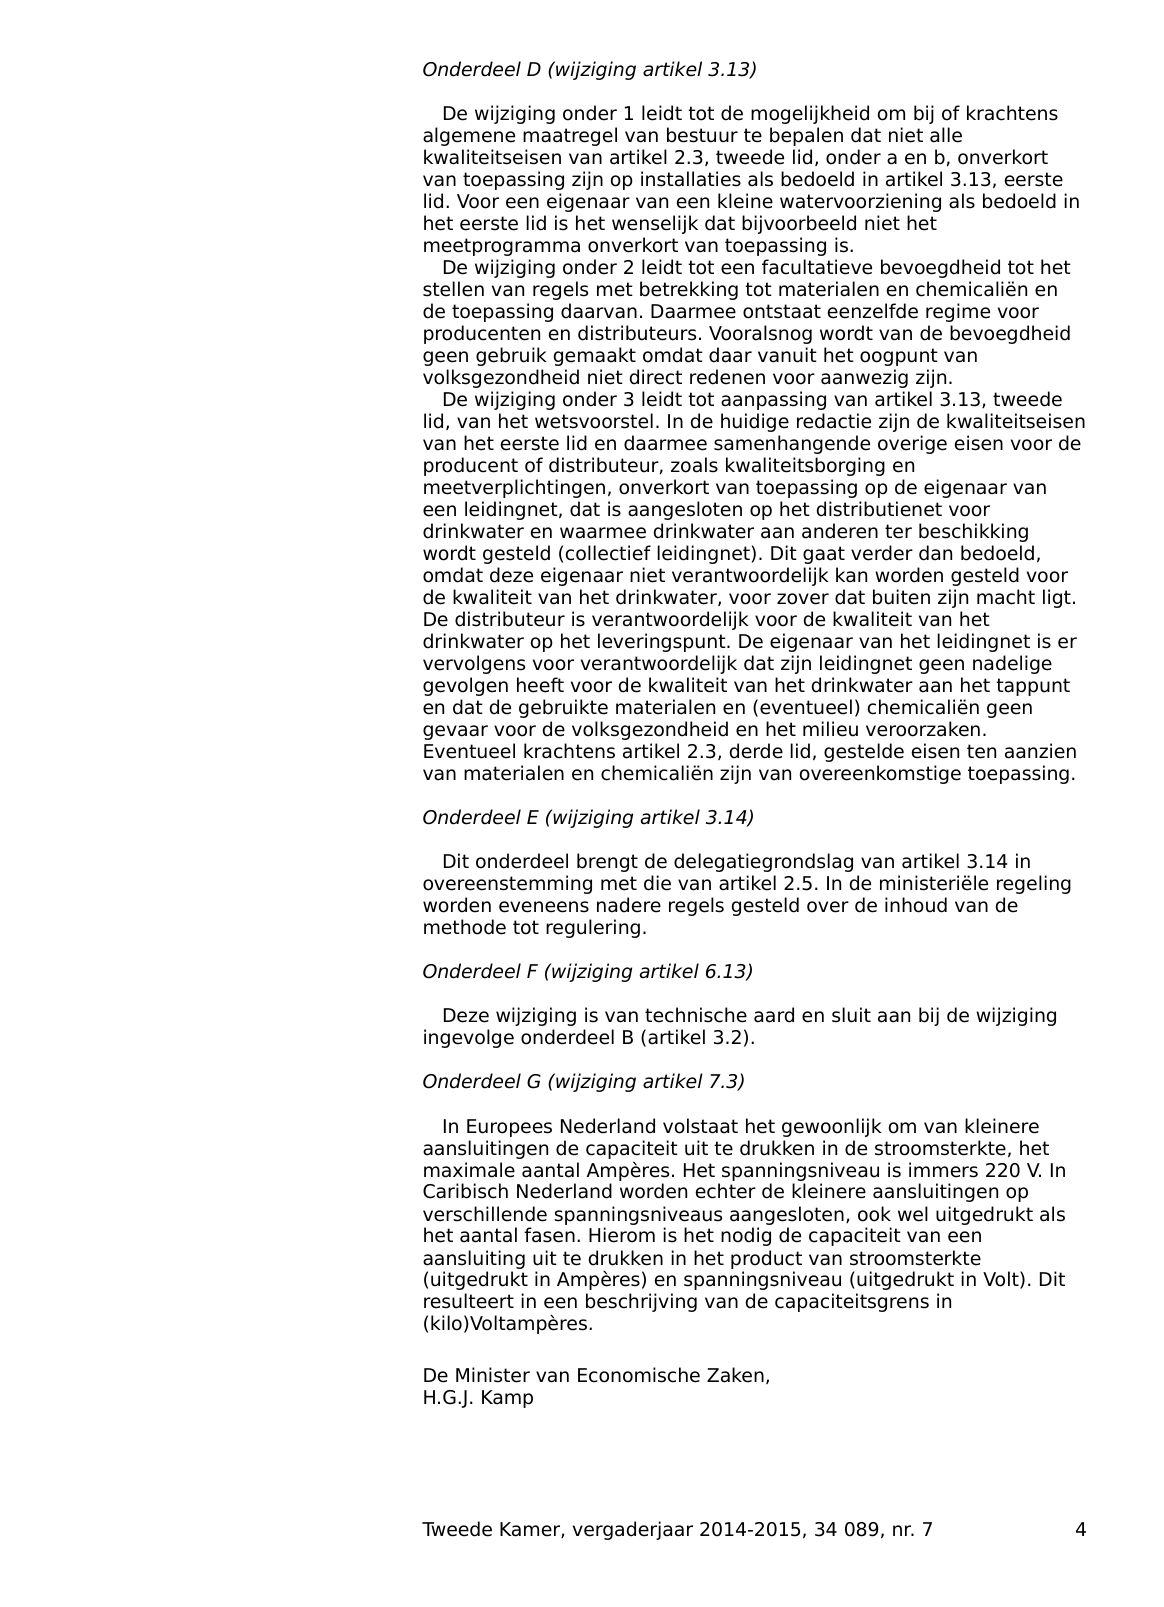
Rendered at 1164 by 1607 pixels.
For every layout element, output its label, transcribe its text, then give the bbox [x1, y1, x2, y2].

text De Minister van Economische Zaken, H.G.J. Kamp [422, 1365, 1087, 1409]
text De wijziging onder 2 leidt tot een facultatieve bevoegdheid tot het stellen van regels met betrekking tot materialen en chemicaliën en de toepassing daarvan. Daarmee ontstaat eenzelfde regime voor producenten en distributeurs. Vooralsnog wordt van de bevoegdheid geen gebruik gemaakt omdat daar vanuit het oogpunt van volksgezondheid niet direct redenen voor aanwezig zijn. [422, 257, 1087, 389]
text Dit onderdeel brengt de delegatiegrondslag van artikel 3.14 in overeenstemming met die van artikel 2.5. In de ministeriële regeling worden eveneens nadere regels gesteld over de inhoud van de methode tot regulering. [422, 851, 1087, 939]
subtitle Onderdeel F (wijziging artikel 6.13) [422, 961, 1087, 983]
text De wijziging onder 1 leidt tot de mogelijkheid om bij of krachtens algemene maatregel van bestuur te bepalen dat niet alle kwaliteitseisen van artikel 2.3, tweede lid, onder a en b, onverkort van toepassing zijn op installaties als bedoeld in artikel 3.13, eerste lid. Voor een eigenaar van een kleine watervoorziening als bedoeld in het eerste lid is het wenselijk dat bijvoorbeeld niet het meetprogramma onverkort van toepassing is. [422, 103, 1087, 257]
text De wijziging onder 3 leidt tot aanpassing van artikel 3.13, tweede lid, van het wetsvoorstel. In de huidige redactie zijn de kwaliteitseisen van het eerste lid en daarmee samenhangende overige eisen voor de producent of distributeur, zoals kwaliteitsborging en meetverplichtingen, onverkort van toepassing op de eigenaar van een leidingnet, dat is aangesloten op het distributienet voor drinkwater en waarmee drinkwater aan anderen ter beschikking wordt gesteld (collectief leidingnet). Dit gaat verder dan bedoeld, omdat deze eigenaar niet verantwoordelijk kan worden gesteld voor de kwaliteit van het drinkwater, voor zover dat buiten zijn macht ligt. De distributeur is verantwoordelijk voor de kwaliteit van het drinkwater op het leveringspunt. De eigenaar van het leidingnet is er vervolgens voor verantwoordelijk dat zijn leidingnet geen nadelige gevolgen heeft voor de kwaliteit van het drinkwater aan het tappunt en dat de gebruikte materialen en (eventueel) chemicaliën geen gevaar voor de volksgezondheid en het milieu veroorzaken. Eventueel krachtens artikel 2.3, derde lid, gestelde eisen ten aanzien van materialen en chemicaliën zijn van overeenkomstige toepassing. [422, 389, 1087, 784]
subtitle Onderdeel D (wijziging artikel 3.13) [422, 59, 1087, 81]
subtitle Onderdeel E (wijziging artikel 3.14) [422, 807, 1087, 829]
text Deze wijziging is van technische aard en sluit aan bij de wijziging ingevolge onderdeel B (artikel 3.2). [422, 1005, 1087, 1049]
text In Europees Nederland volstaat het gewoonlijk om van kleinere aansluitingen de capaciteit uit te drukken in de stroomsterkte, het maximale aantal Ampères. Het spanningsniveau is immers 220 V. In Caribisch Nederland worden echter de kleinere aansluitingen op verschillende spanningsniveaus aangesloten, ook wel uitgedrukt als het aantal fasen. Hierom is het nodig de capaciteit van een aansluiting uit te drukken in het product van stroomsterkte (uitgedrukt in Ampères) en spanningsniveau (uitgedrukt in Volt). Dit resulteert in een beschrijving van de capaciteitsgrens in (kilo)Voltampères. [422, 1116, 1087, 1335]
subtitle Onderdeel G (wijziging artikel 7.3) [422, 1071, 1087, 1093]
